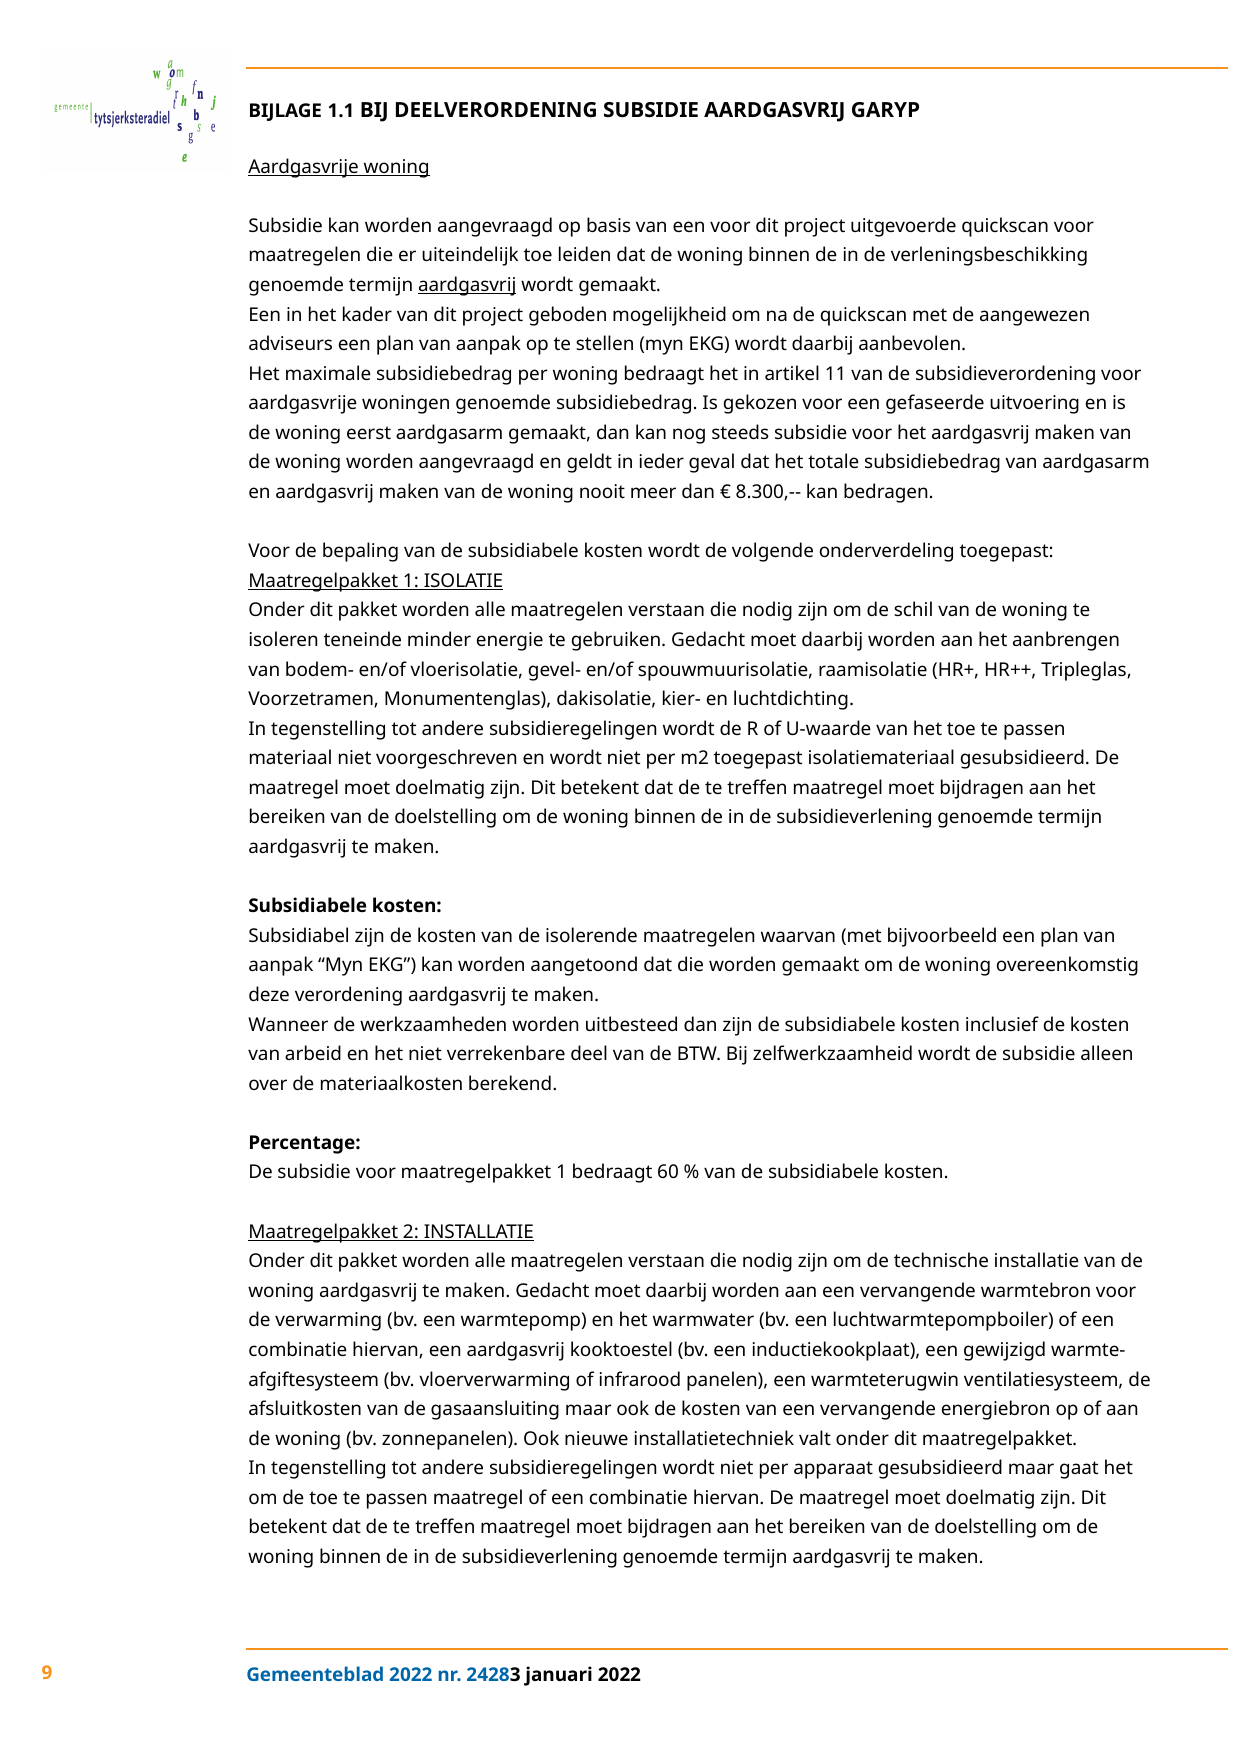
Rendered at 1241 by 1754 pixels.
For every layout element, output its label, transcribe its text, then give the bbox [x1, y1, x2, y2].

text BIJLAGE 1.1 BIJ DEELVERORDENING SUBSIDIE AARDGASVRIJ GARYP [248, 95, 1152, 123]
text Wanneer de werkzaamheden worden uitbesteed dan zijn de subsidiabele kosten inclusief de kosten van arbeid en het niet verrekenbare deel van de BTW. Bij zelfwerkzaamheid wordt de subsidie alleen over de materiaalkosten berekend. [248, 1011, 1152, 1096]
text Subsidie kan worden aangevraagd op basis van een voor dit project uitgevoerde quickscan voor maatregelen die er uiteindelijk toe leiden dat de woning binnen de in de verleningsbeschikking genoemde termijn aardgasvrij wordt gemaakt. [248, 212, 1152, 297]
text Een in het kader van dit project geboden mogelijkheid om na de quickscan met de aangewezen adviseurs een plan van aanpak op te stellen (myn EKG) wordt daarbij aanbevolen. [248, 301, 1152, 356]
text In tegenstelling tot andere subsidieregelingen wordt niet per apparaat gesubsidieerd maar gaat het om de toe te passen maatregel of een combinatie hiervan. De maatregel moet doelmatig zijn. Dit betekent dat de te treffen maatregel moet bijdragen aan het bereiken van de doelstelling om de woning binnen de in de subsidieverlening genoemde termijn aardgasvrij te maken. [248, 1454, 1152, 1569]
text Percentage: [248, 1129, 1152, 1155]
text Maatregelpakket 1: ISOLATIE [248, 567, 1152, 593]
text Subsidiabele kosten: [248, 892, 1152, 918]
text Maatregelpakket 2: INSTALLATIE [248, 1218, 1152, 1244]
text Subsidiabel zijn de kosten van de isolerende maatregelen waarvan (met bijvoorbeeld een plan van aanpak “Myn EKG”) kan worden aangetoond dat die worden gemaakt om de woning overeenkomstig deze verordening aardgasvrij te maken. [248, 922, 1152, 1007]
picture [41, 47, 231, 172]
text Het maximale subsidiebedrag per woning bedraagt het in artikel 11 van de subsidieverordening voor aardgasvrije woningen genoemde subsidiebedrag. Is gekozen voor een gefaseerde uitvoering en is de woning eerst aardgasarm gemaakt, dan kan nog steeds subsidie voor het aardgasvrij maken van de woning worden aangevraagd en geldt in ieder geval dat het totale subsidiebedrag van aardgasarm en aardgasvrij maken van de woning nooit meer dan € 8.300,-- kan bedragen. [248, 360, 1152, 504]
text De subsidie voor maatregelpakket 1 bedraagt 60 % van de subsidiabele kosten. [248, 1159, 1152, 1184]
text Aardgasvrije woning [248, 153, 1152, 179]
text Voor de bepaling van de subsidiabele kosten wordt de volgende onderverdeling toegepast: [248, 537, 1152, 563]
text Onder dit pakket worden alle maatregelen verstaan die nodig zijn om de schil van de woning te isoleren teneinde minder energie te gebruiken. Gedacht moet daarbij worden aan het aanbrengen van bodem- en/of vloerisolatie, gevel- en/of spouwmuurisolatie, raamisolatie (HR+, HR++, Tripleglas, Voorzetramen, Monumentenglas), dakisolatie, kier- en luchtdichting. [248, 597, 1152, 711]
text In tegenstelling tot andere subsidieregelingen wordt de R of U-waarde van het toe te passen materiaal niet voorgeschreven en wordt niet per m2 toegepast isolatiemateriaal gesubsidieerd. De maatregel moet doelmatig zijn. Dit betekent dat de te treffen maatregel moet bijdragen aan het bereiken van de doelstelling om de woning binnen de in de subsidieverlening genoemde termijn aardgasvrij te maken. [248, 715, 1152, 859]
text Onder dit pakket worden alle maatregelen verstaan die nodig zijn om de technische installatie van de woning aardgasvrij te maken. Gedacht moet daarbij worden aan een vervangende warmtebron voor de verwarming (bv. een warmtepomp) en het warmwater (bv. een luchtwarmtepompboiler) of een combinatie hiervan, een aardgasvrij kooktoestel (bv. een inductiekookplaat), een gewijzigd warmte-afgiftesysteem (bv. vloerverwarming of infrarood panelen), een warmteterugwin ventilatiesysteem, de afsluitkosten van de gasaansluiting maar ook de kosten van een vervangende energiebron op of aan de woning (bv. zonnepanelen). Ook nieuwe installatietechniek valt onder dit maatregelpakket. [248, 1247, 1152, 1451]
